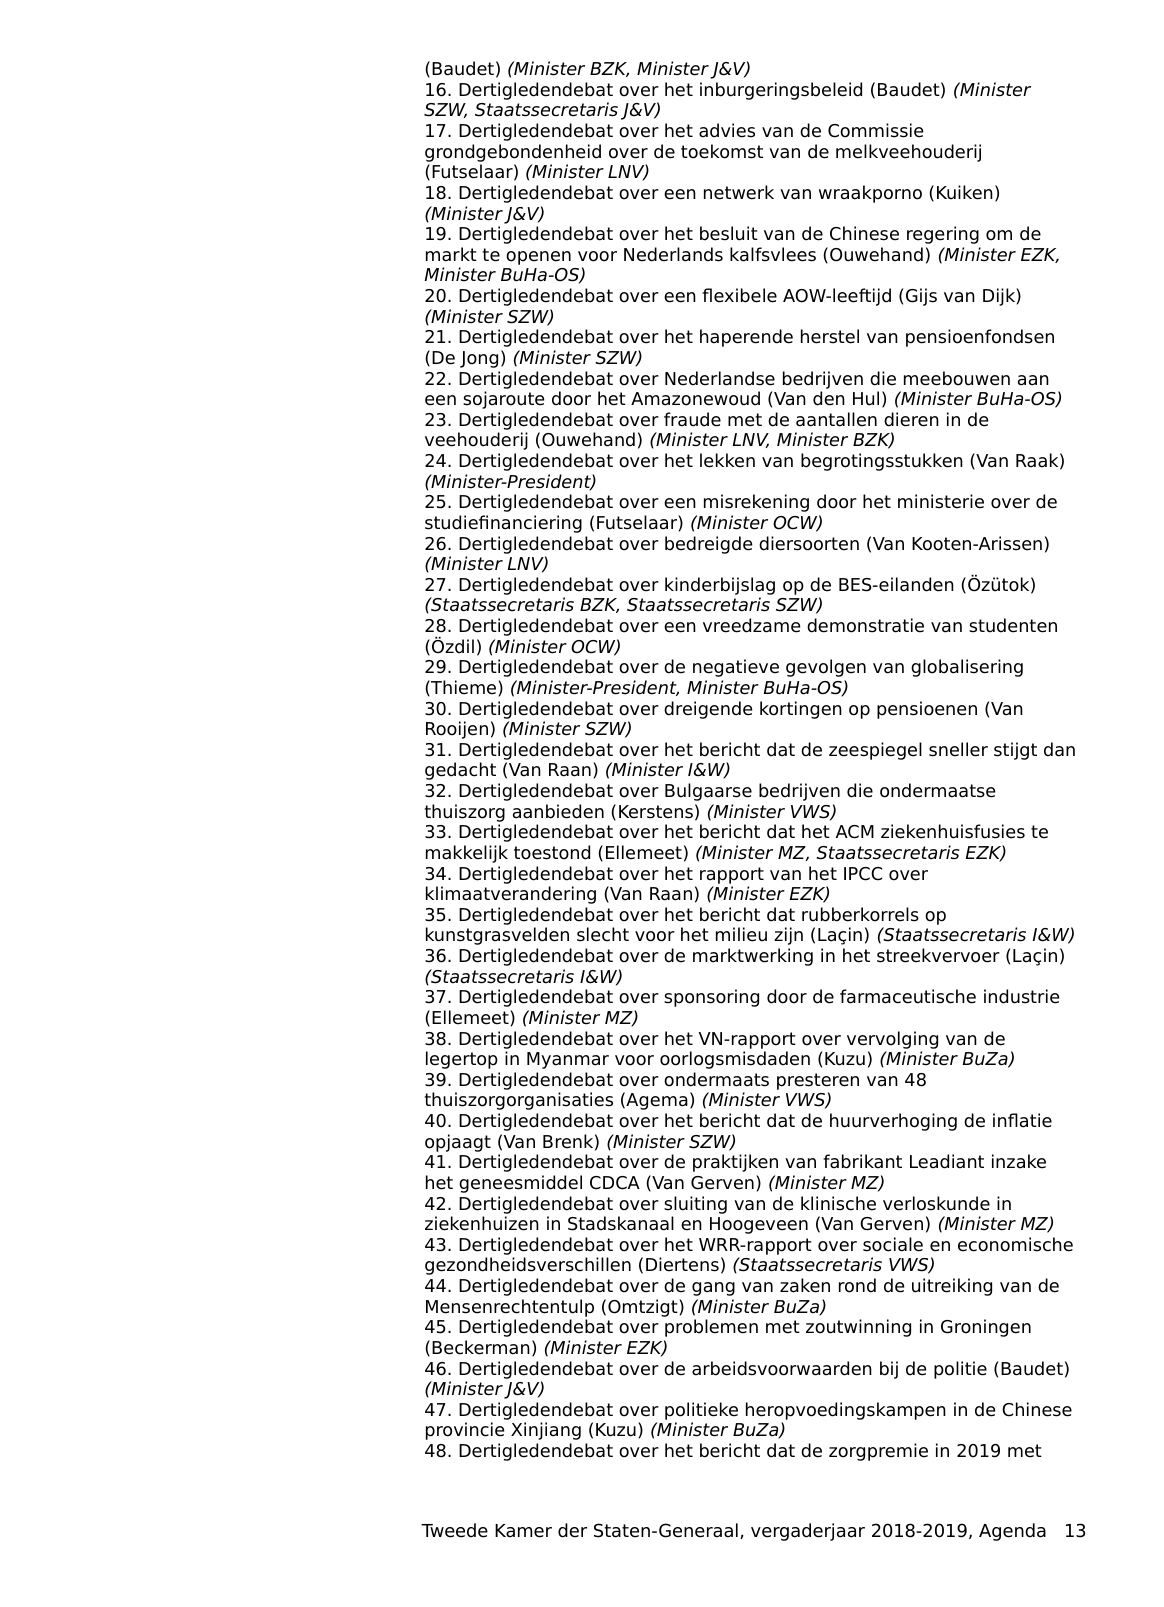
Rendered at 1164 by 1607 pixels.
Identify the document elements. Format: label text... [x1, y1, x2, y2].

table_cell [401, 183, 418, 224]
table_cell [401, 657, 418, 698]
table_cell [401, 451, 418, 492]
table_cell [401, 1441, 418, 1462]
table_cell 26. Dertigledendebat over bedreigde diersoorten (Van Kooten-Arissen) (Minister LNV) [418, 534, 1087, 575]
table_cell [77, 1111, 401, 1152]
table_cell [401, 1317, 418, 1358]
table_cell [401, 987, 418, 1028]
table_cell [401, 699, 418, 740]
table_cell 45. Dertigledendebat over problemen met zoutwinning in Groningen (Beckerman) (Minister EZK) [418, 1317, 1087, 1358]
table_cell [77, 575, 401, 616]
table_cell [77, 451, 401, 492]
table_cell [77, 616, 401, 657]
table_cell [77, 864, 401, 905]
table_cell 19. Dertigledendebat over het besluit van de Chinese regering om de markt te openen voor Nederlands kalfsvlees (Ouwehand) (Minister EZK, Minister BuHa-OS) [418, 224, 1087, 286]
table_cell (Baudet) (Minister BZK, Minister J&V) [418, 59, 1087, 80]
table_cell [401, 1111, 418, 1152]
table_cell [77, 327, 401, 368]
table_cell 23. Dertigledendebat over fraude met de aantallen dieren in de veehouderij (Ouwehand) (Minister LNV, Minister BZK) [418, 410, 1087, 451]
table_cell [401, 59, 418, 80]
table_cell [401, 616, 418, 657]
table_cell 31. Dertigledendebat over het bericht dat de zeespiegel sneller stijgt dan gedacht (Van Raan) (Minister I&W) [418, 740, 1087, 781]
table_cell [77, 183, 401, 224]
table_cell [401, 575, 418, 616]
table_cell [77, 1400, 401, 1441]
table_cell 44. Dertigledendebat over de gang van zaken rond de uitreiking van de Mensenrechtentulp (Omtzigt) (Minister BuZa) [418, 1276, 1087, 1317]
table_cell [77, 1359, 401, 1400]
table_cell [401, 492, 418, 533]
table_cell [77, 1441, 401, 1462]
table_cell 43. Dertigledendebat over het WRR-rapport over sociale en economische gezondheidsverschillen (Diertens) (Staatssecretaris VWS) [418, 1235, 1087, 1276]
table_cell 22. Dertigledendebat over Nederlandse bedrijven die meebouwen aan een sojaroute door het Amazonewoud (Van den Hul) (Minister BuHa-OS) [418, 369, 1087, 410]
table_cell 42. Dertigledendebat over sluiting van de klinische verloskunde in ziekenhuizen in Stadskanaal en Hoogeveen (Van Gerven) (Minister MZ) [418, 1194, 1087, 1235]
table_cell [401, 740, 418, 781]
table_cell 48. Dertigledendebat over het bericht dat de zorgpremie in 2019 met [418, 1441, 1087, 1462]
table_cell 17. Dertigledendebat over het advies van de Commissie grondgebondenheid over de toekomst van de melkveehouderij (Futselaar) (Minister LNV) [418, 121, 1087, 183]
table_cell [77, 740, 401, 781]
table_cell [77, 1029, 401, 1070]
table_cell [77, 121, 401, 183]
table_cell 46. Dertigledendebat over de arbeidsvoorwaarden bij de politie (Baudet) (Minister J&V) [418, 1359, 1087, 1400]
table_cell 36. Dertigledendebat over de marktwerking in het streekvervoer (Laçin) (Staatssecretaris I&W) [418, 946, 1087, 987]
table_cell [77, 1194, 401, 1235]
table_cell [77, 905, 401, 946]
table_cell 21. Dertigledendebat over het haperende herstel van pensioenfondsen (De Jong) (Minister SZW) [418, 327, 1087, 368]
table_cell [77, 80, 401, 121]
table_cell 29. Dertigledendebat over de negatieve gevolgen van globalisering (Thieme) (Minister-President, Minister BuHa-OS) [418, 657, 1087, 698]
table_cell 34. Dertigledendebat over het rapport van het IPCC over klimaatverandering (Van Raan) (Minister EZK) [418, 864, 1087, 905]
table_cell [401, 1235, 418, 1276]
table_cell [401, 121, 418, 183]
table_cell [77, 657, 401, 698]
table_cell [401, 781, 418, 822]
table_cell 32. Dertigledendebat over Bulgaarse bedrijven die ondermaatse thuiszorg aanbieden (Kerstens) (Minister VWS) [418, 781, 1087, 822]
table_cell [401, 864, 418, 905]
table_cell [77, 224, 401, 286]
table_cell [401, 1029, 418, 1070]
table_cell 33. Dertigledendebat over het bericht dat het ACM ziekenhuisfusies te makkelijk toestond (Ellemeet) (Minister MZ, Staatssecretaris EZK) [418, 822, 1087, 863]
table_cell 41. Dertigledendebat over de praktijken van fabrikant Leadiant inzake het geneesmiddel CDCA (Van Gerven) (Minister MZ) [418, 1152, 1087, 1193]
table_cell [401, 1359, 418, 1400]
table_cell 27. Dertigledendebat over kinderbijslag op de BES-eilanden (Özütok) (Staatssecretaris BZK, Staatssecretaris SZW) [418, 575, 1087, 616]
table_cell [401, 822, 418, 863]
table_cell [77, 699, 401, 740]
table_cell [77, 492, 401, 533]
table_cell [401, 224, 418, 286]
table_cell [77, 1070, 401, 1111]
table_cell 37. Dertigledendebat over sponsoring door de farmaceutische industrie (Ellemeet) (Minister MZ) [418, 987, 1087, 1028]
table_cell 40. Dertigledendebat over het bericht dat de huurverhoging de inflatie opjaagt (Van Brenk) (Minister SZW) [418, 1111, 1087, 1152]
table_cell 47. Dertigledendebat over politieke heropvoedingskampen in de Chinese provincie Xinjiang (Kuzu) (Minister BuZa) [418, 1400, 1087, 1441]
table_cell [77, 1276, 401, 1317]
table_cell [401, 946, 418, 987]
table_cell 24. Dertigledendebat over het lekken van begrotingsstukken (Van Raak) (Minister-President) [418, 451, 1087, 492]
table_cell 16. Dertigledendebat over het inburgeringsbeleid (Baudet) (Minister SZW, Staatssecretaris J&V) [418, 80, 1087, 121]
table_cell 30. Dertigledendebat over dreigende kortingen op pensioenen (Van Rooijen) (Minister SZW) [418, 699, 1087, 740]
table_cell [77, 781, 401, 822]
table_cell 20. Dertigledendebat over een flexibele AOW-leeftijd (Gijs van Dijk) (Minister SZW) [418, 286, 1087, 327]
table_cell 25. Dertigledendebat over een misrekening door het ministerie over de studiefinanciering (Futselaar) (Minister OCW) [418, 492, 1087, 533]
table_cell [77, 369, 401, 410]
table_cell [401, 905, 418, 946]
table_cell [401, 534, 418, 575]
table_cell [77, 1235, 401, 1276]
table_cell [77, 1152, 401, 1193]
table_cell [77, 534, 401, 575]
table_cell [401, 1194, 418, 1235]
table_cell [401, 80, 418, 121]
table_cell 35. Dertigledendebat over het bericht dat rubberkorrels op kunstgrasvelden slecht voor het milieu zijn (Laçin) (Staatssecretaris I&W) [418, 905, 1087, 946]
table_cell 39. Dertigledendebat over ondermaats presteren van 48 thuiszorgorganisaties (Agema) (Minister VWS) [418, 1070, 1087, 1111]
table_cell [401, 1276, 418, 1317]
table_cell [77, 946, 401, 987]
table_cell [77, 822, 401, 863]
table_cell 28. Dertigledendebat over een vreedzame demonstratie van studenten (Özdil) (Minister OCW) [418, 616, 1087, 657]
table_cell [77, 410, 401, 451]
table_cell [401, 327, 418, 368]
table_cell [401, 1152, 418, 1193]
table_cell [401, 286, 418, 327]
table_cell [401, 410, 418, 451]
table_cell [77, 1317, 401, 1358]
table_cell [401, 369, 418, 410]
table_cell [401, 1070, 418, 1111]
table_cell 38. Dertigledendebat over het VN-rapport over vervolging van de legertop in Myanmar voor oorlogsmisdaden (Kuzu) (Minister BuZa) [418, 1029, 1087, 1070]
table_cell [77, 286, 401, 327]
table_cell [401, 1400, 418, 1441]
table_cell 18. Dertigledendebat over een netwerk van wraakporno (Kuiken) (Minister J&V) [418, 183, 1087, 224]
table_cell [77, 987, 401, 1028]
table_cell [77, 59, 401, 80]
